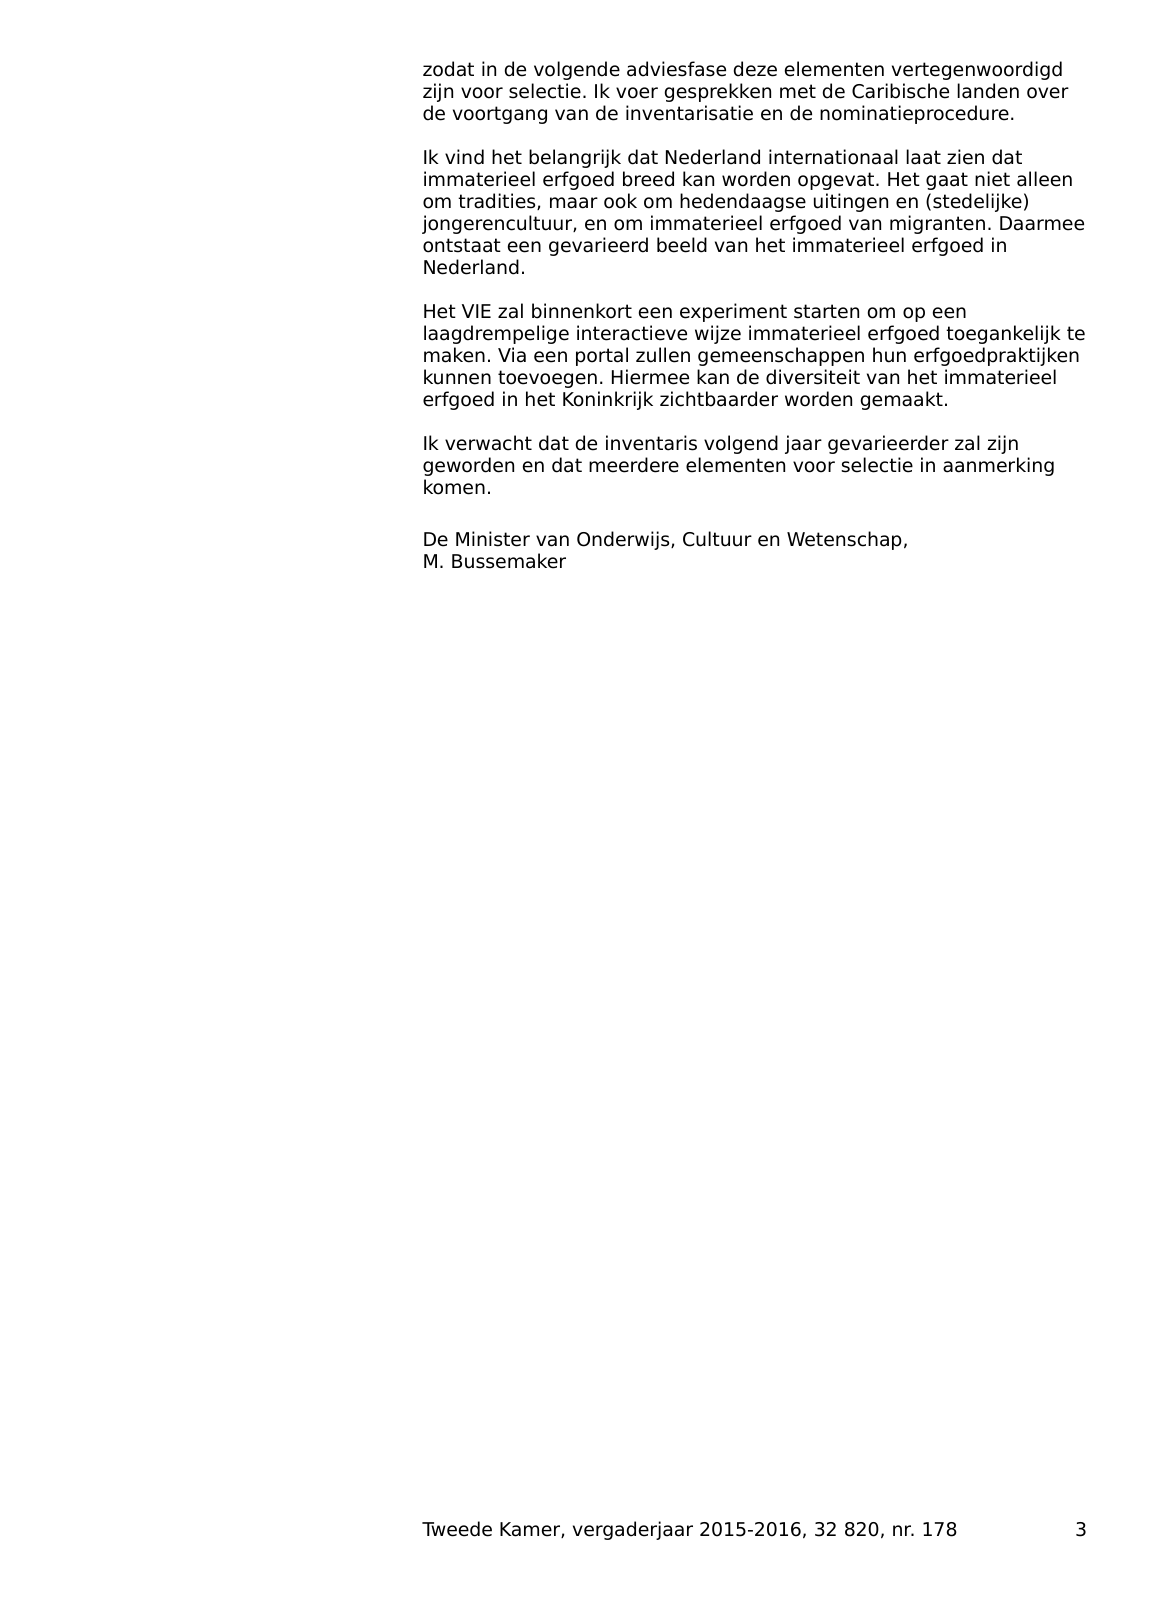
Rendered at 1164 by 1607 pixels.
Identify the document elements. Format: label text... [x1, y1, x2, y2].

text zodat in de volgende adviesfase deze elementen vertegenwoordigd zijn voor selectie. Ik voer gesprekken met de Caribische landen over de voortgang van de inventarisatie en de nominatieprocedure. [422, 59, 1087, 125]
text Ik vind het belangrijk dat Nederland internationaal laat zien dat immaterieel erfgoed breed kan worden opgevat. Het gaat niet alleen om tradities, maar ook om hedendaagse uitingen en (stedelijke) jongerencultuur, en om immaterieel erfgoed van migranten. Daarmee ontstaat een gevarieerd beeld van het immaterieel erfgoed in Nederland. [422, 147, 1087, 279]
text Het VIE zal binnenkort een experiment starten om op een laagdrempelige interactieve wijze immaterieel erfgoed toegankelijk te maken. Via een portal zullen gemeenschappen hun erfgoedpraktijken kunnen toevoegen. Hiermee kan de diversiteit van het immaterieel erfgoed in het Koninkrijk zichtbaarder worden gemaakt. [422, 301, 1087, 411]
text Ik verwacht dat de inventaris volgend jaar gevarieerder zal zijn geworden en dat meerdere elementen voor selectie in aanmerking komen. [422, 433, 1087, 499]
text De Minister van Onderwijs, Cultuur en Wetenschap, M. Bussemaker [422, 529, 1087, 573]
